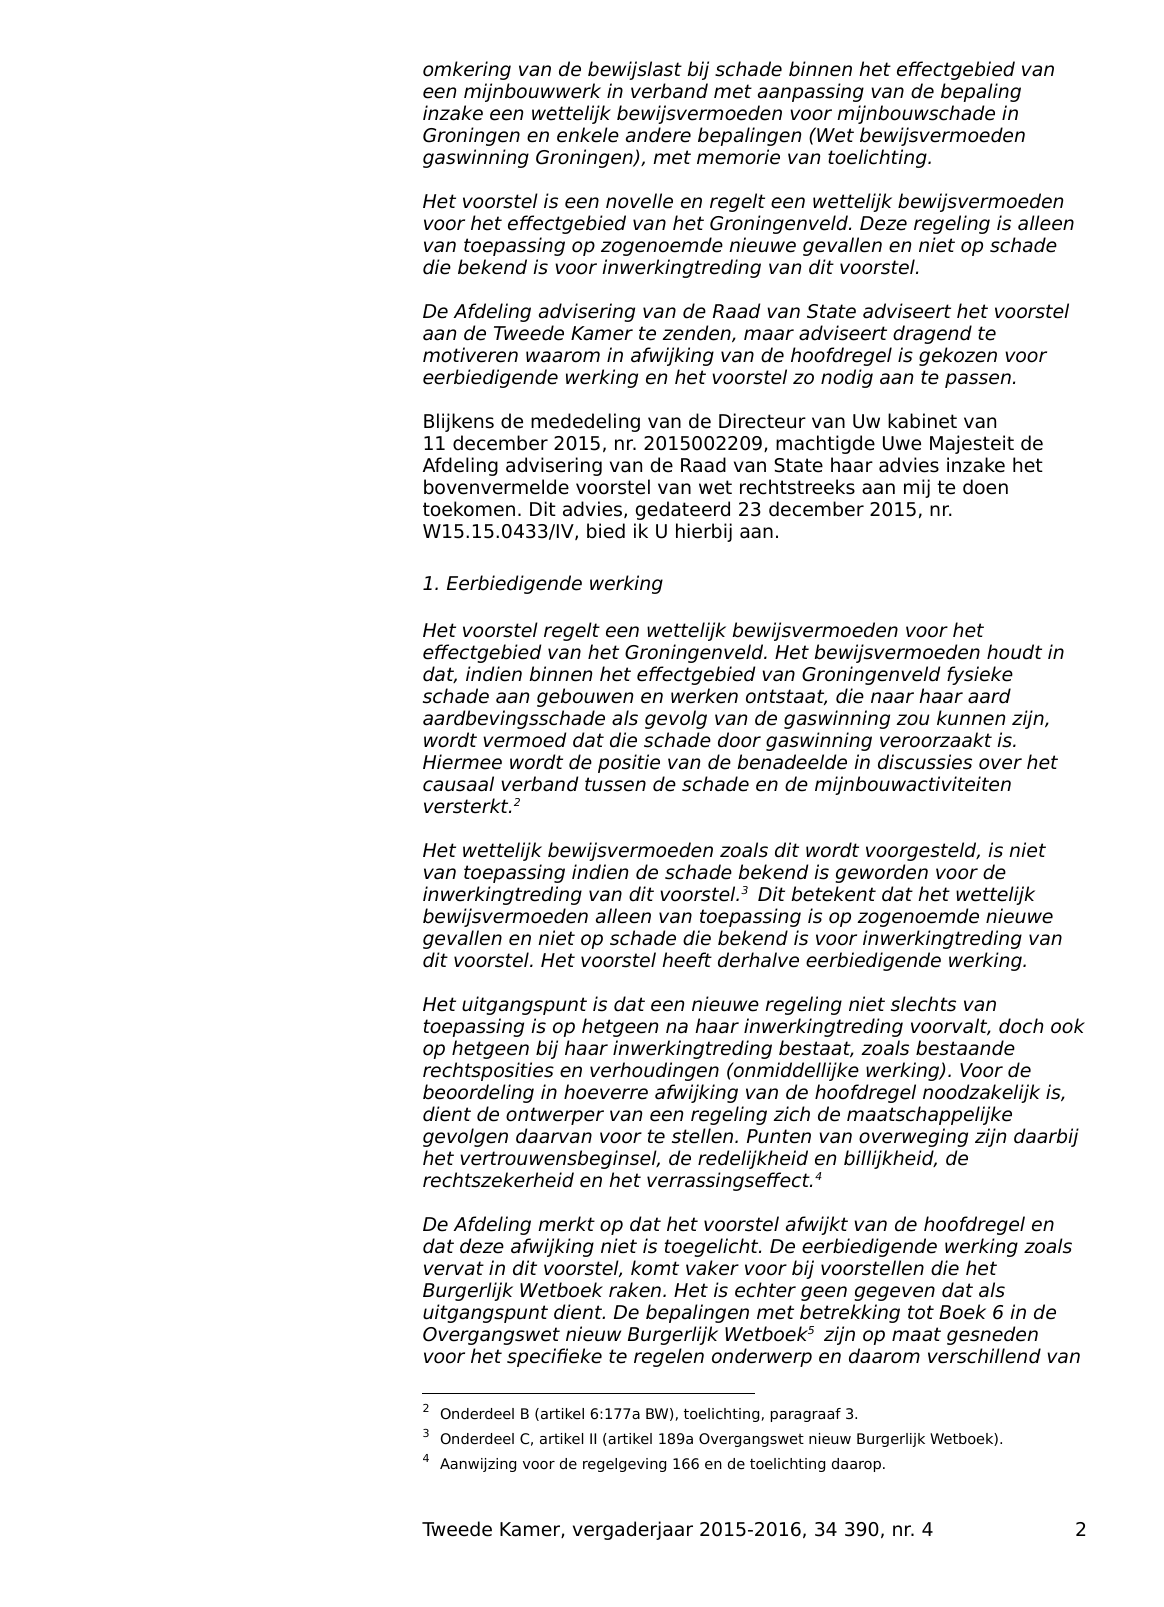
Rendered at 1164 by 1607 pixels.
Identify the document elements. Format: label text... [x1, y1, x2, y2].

text Het uitgangspunt is dat een nieuwe regeling niet slechts van toepassing is op hetgeen na haar inwerkingtreding voorvalt, doch ook op hetgeen bij haar inwerkingtreding bestaat, zoals bestaande rechtsposities en verhoudingen (onmiddellijke werking). Voor de beoordeling in hoeverre afwijking van de hoofdregel noodzakelijk is, dient de ontwerper van een regeling zich de maatschappelijke gevolgen daarvan voor te stellen. Punten van overweging zijn daarbij het vertrouwensbeginsel, de redelijkheid en billijkheid, de rechtszekerheid en het verrassingseffect. [422, 994, 1087, 1192]
text Aanwijzing voor de regelgeving 166 en de toelichting daarop. [422, 1452, 1087, 1474]
text Het voorstel regelt een wettelijk bewijsvermoeden voor het effectgebied van het Groningenveld. Het bewijsvermoeden houdt in dat, indien binnen het effectgebied van Groningenveld fysieke schade aan gebouwen en werken ontstaat, die naar haar aard aardbevingsschade als gevolg van de gaswinning zou kunnen zijn, wordt vermoed dat die schade door gaswinning veroorzaakt is. Hiermee wordt de positie van de benadeelde in discussies over het causaal verband tussen de schade en de mijnbouwactiviteiten versterkt. [422, 620, 1087, 818]
text omkering van de bewijslast bij schade binnen het effectgebied van een mijnbouwwerk in verband met aanpassing van de bepaling inzake een wettelijk bewijsvermoeden voor mijnbouwschade in Groningen en enkele andere bepalingen (Wet bewijsvermoeden gaswinning Groningen), met memorie van toelichting. [422, 59, 1087, 169]
text Het voorstel is een novelle en regelt een wettelijk bewijsvermoeden voor het effectgebied van het Groningenveld. Deze regeling is alleen van toepassing op zogenoemde nieuwe gevallen en niet op schade die bekend is voor inwerkingtreding van dit voorstel. [422, 191, 1087, 279]
text Blijkens de mededeling van de Directeur van Uw kabinet van 11 december 2015, nr. 2015002209, machtigde Uwe Majesteit de Afdeling advisering van de Raad van State haar advies inzake het bovenvermelde voorstel van wet rechtstreeks aan mij te doen toekomen. Dit advies, gedateerd 23 december 2015, nr. W15.15.0433/IV, bied ik U hierbij aan. [422, 411, 1087, 543]
text De Afdeling merkt op dat het voorstel afwijkt van de hoofdregel en dat deze afwijking niet is toegelicht. De eerbiedigende werking zoals vervat in dit voorstel, komt vaker voor bij voorstellen die het Burgerlijk Wetboek raken. Het is echter geen gegeven dat als uitgangspunt dient. De bepalingen met betrekking tot Boek 6 in de Overgangswet nieuw Burgerlijk Wetboek zijn op maat gesneden voor het specifieke te regelen onderwerp en daarom verschillend van [422, 1214, 1087, 1368]
text De Afdeling advisering van de Raad van State adviseert het voorstel aan de Tweede Kamer te zenden, maar adviseert dragend te motiveren waarom in afwijking van de hoofdregel is gekozen voor eerbiedigende werking en het voorstel zo nodig aan te passen. [422, 301, 1087, 389]
text Het wettelijk bewijsvermoeden zoals dit wordt voorgesteld, is niet van toepassing indien de schade bekend is geworden voor de inwerkingtreding van dit voorstel. Dit betekent dat het wettelijk bewijsvermoeden alleen van toepassing is op zogenoemde nieuwe gevallen en niet op schade die bekend is voor inwerkingtreding van dit voorstel. Het voorstel heeft derhalve eerbiedigende werking. [422, 840, 1087, 972]
text Onderdeel C, artikel II (artikel 189a Overgangswet nieuw Burgerlijk Wetboek). [422, 1427, 1087, 1449]
subtitle 1. Eerbiedigende werking [422, 573, 1087, 595]
text Onderdeel B (artikel 6:177a BW), toelichting, paragraaf 3. [422, 1402, 1087, 1424]
